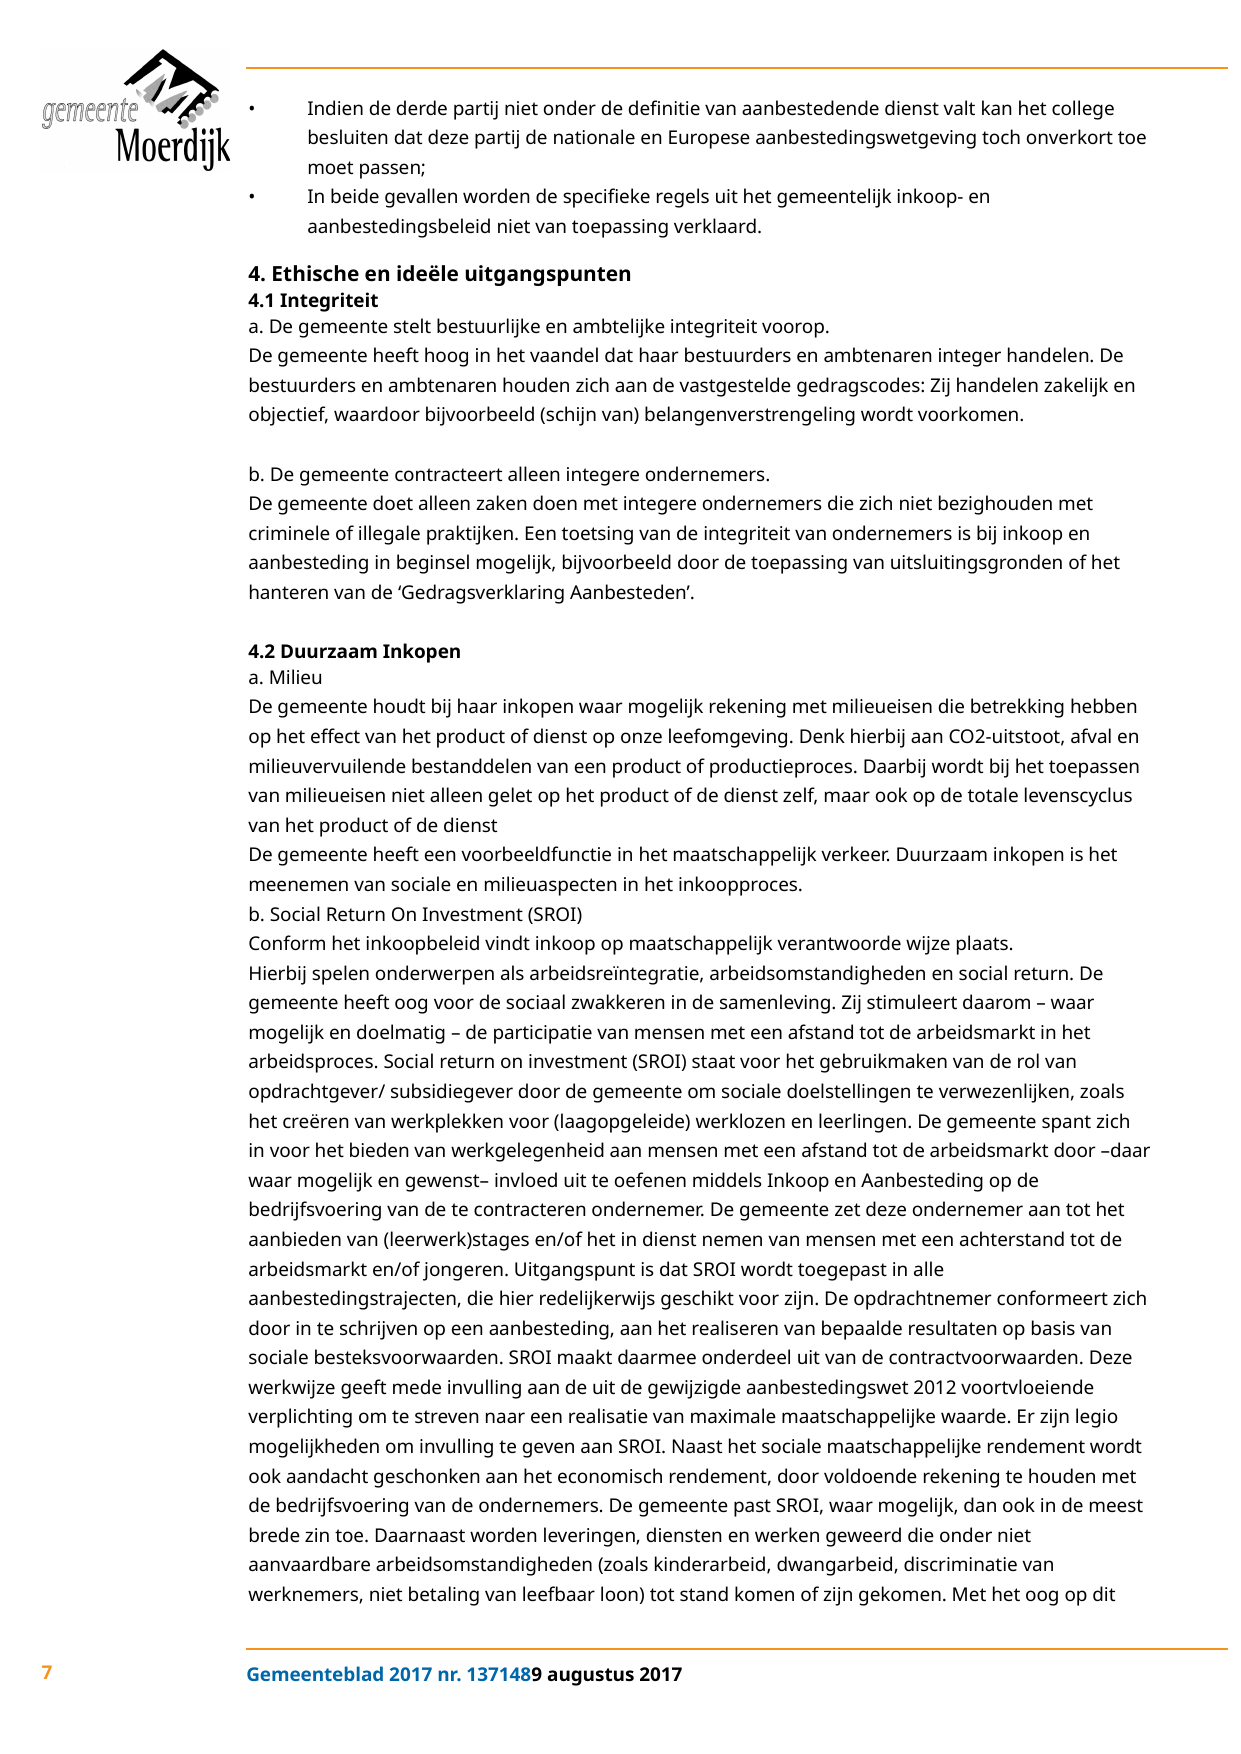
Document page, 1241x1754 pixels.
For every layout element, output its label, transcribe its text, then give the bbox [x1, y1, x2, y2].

text 4.1 Integriteit [248, 287, 1152, 313]
text Hierbij spelen onderwerpen als arbeidsreïntegratie, arbeidsomstandigheden en social return. De gemeente heeft oog voor de sociaal zwakkeren in de samenleving. Zij stimuleert daarom – waar mogelijk en doelmatig – de participatie van mensen met een afstand tot de arbeidsmarkt in het arbeidsproces. Social return on investment (SROI) staat voor het gebruikmaken van de rol van opdrachtgever/ subsidiegever door de gemeente om sociale doelstellingen te verwezenlijken, zoals het creëren van werkplekken voor (laagopgeleide) werklozen en leerlingen. De gemeente spant zich in voor het bieden van werkgelegenheid aan mensen met een afstand tot de arbeidsmarkt door –daar waar mogelijk en gewenst– invloed uit te oefenen middels Inkoop en Aanbesteding op de bedrijfsvoering van de te contracteren ondernemer. De gemeente zet deze ondernemer aan tot het aanbieden van (leerwerk)stages en/of het in dienst nemen van mensen met een achterstand tot de arbeidsmarkt en/of jongeren. Uitgangspunt is dat SROI wordt toegepast in alle aanbestedingstrajecten, die hier redelijkerwijs geschikt voor zijn. De opdrachtnemer conformeert zich door in te schrijven op een aanbesteding, aan het realiseren van bepaalde resultaten op basis van sociale besteksvoorwaarden. SROI maakt daarmee onderdeel uit van de contractvoorwaarden. Deze werkwijze geeft mede invulling aan de uit de gewijzigde aanbestedingswet 2012 voortvloeiende verplichting om te streven naar een realisatie van maximale maatschappelijke waarde. Er zijn legio mogelijkheden om invulling te geven aan SROI. Naast het sociale maatschappelijke rendement wordt ook aandacht geschonken aan het economisch rendement, door voldoende rekening te houden met de bedrijfsvoering van de ondernemers. De gemeente past SROI, waar mogelijk, dan ook in de meest brede zin toe. Daarnaast worden leveringen, diensten en werken geweerd die onder niet aanvaardbare arbeidsomstandigheden (zoals kinderarbeid, dwangarbeid, discriminatie van werknemers, niet betaling van leefbaar loon) tot stand komen of zijn gekomen. Met het oog op dit [248, 960, 1152, 1607]
text a. Milieu [248, 664, 1152, 690]
text 4.2 Duurzaam Inkopen [248, 638, 1152, 664]
picture [41, 47, 231, 172]
list Indien de derde partij niet onder de definitie van aanbestedende dienst valt kan het college besluiten dat deze partij de nationale en Europese aanbestedingswetgeving toch onverkort toe moet passen; [248, 95, 1152, 180]
text Conform het inkoopbeleid vindt inkoop op maatschappelijk verantwoorde wijze plaats. [248, 930, 1152, 956]
list In beide gevallen worden de specifieke regels uit het gemeentelijk inkoop- en aanbestedingsbeleid niet van toepassing verklaard. [248, 183, 1152, 239]
text De gemeente houdt bij haar inkopen waar mogelijk rekening met milieueisen die betrekking hebben op het effect van het product of dienst op onze leefomgeving. Denk hierbij aan CO2-uitstoot, afval en milieuvervuilende bestanddelen van een product of productieproces. Daarbij wordt bij het toepassen van milieueisen niet alleen gelet op het product of de dienst zelf, maar ook op de totale levenscyclus van het product of de dienst [248, 694, 1152, 838]
text b. Social Return On Investment (SROI) [248, 901, 1152, 926]
text De gemeente doet alleen zaken doen met integere ondernemers die zich niet bezighouden met criminele of illegale praktijken. Een toetsing van de integriteit van ondernemers is bij inkoop en aanbesteding in beginsel mogelijk, bijvoorbeeld door de toepassing van uitsluitingsgronden of het hanteren van de ‘Gedragsverklaring Aanbesteden’. [248, 490, 1152, 605]
text 4. Ethische en ideële uitgangspunten [248, 259, 1152, 287]
text b. De gemeente contracteert alleen integere ondernemers. [248, 461, 1152, 487]
text De gemeente heeft een voorbeeldfunctie in het maatschappelijk verkeer. Duurzaam inkopen is het meenemen van sociale en milieuaspecten in het inkoopproces. [248, 842, 1152, 897]
text De gemeente heeft hoog in het vaandel dat haar bestuurders en ambtenaren integer handelen. De bestuurders en ambtenaren houden zich aan de vastgestelde gedragscodes: Zij handelen zakelijk en objectief, waardoor bijvoorbeeld (schijn van) belangenverstrengeling wordt voorkomen. [248, 342, 1152, 427]
text a. De gemeente stelt bestuurlijke en ambtelijke integriteit voorop. [248, 313, 1152, 339]
